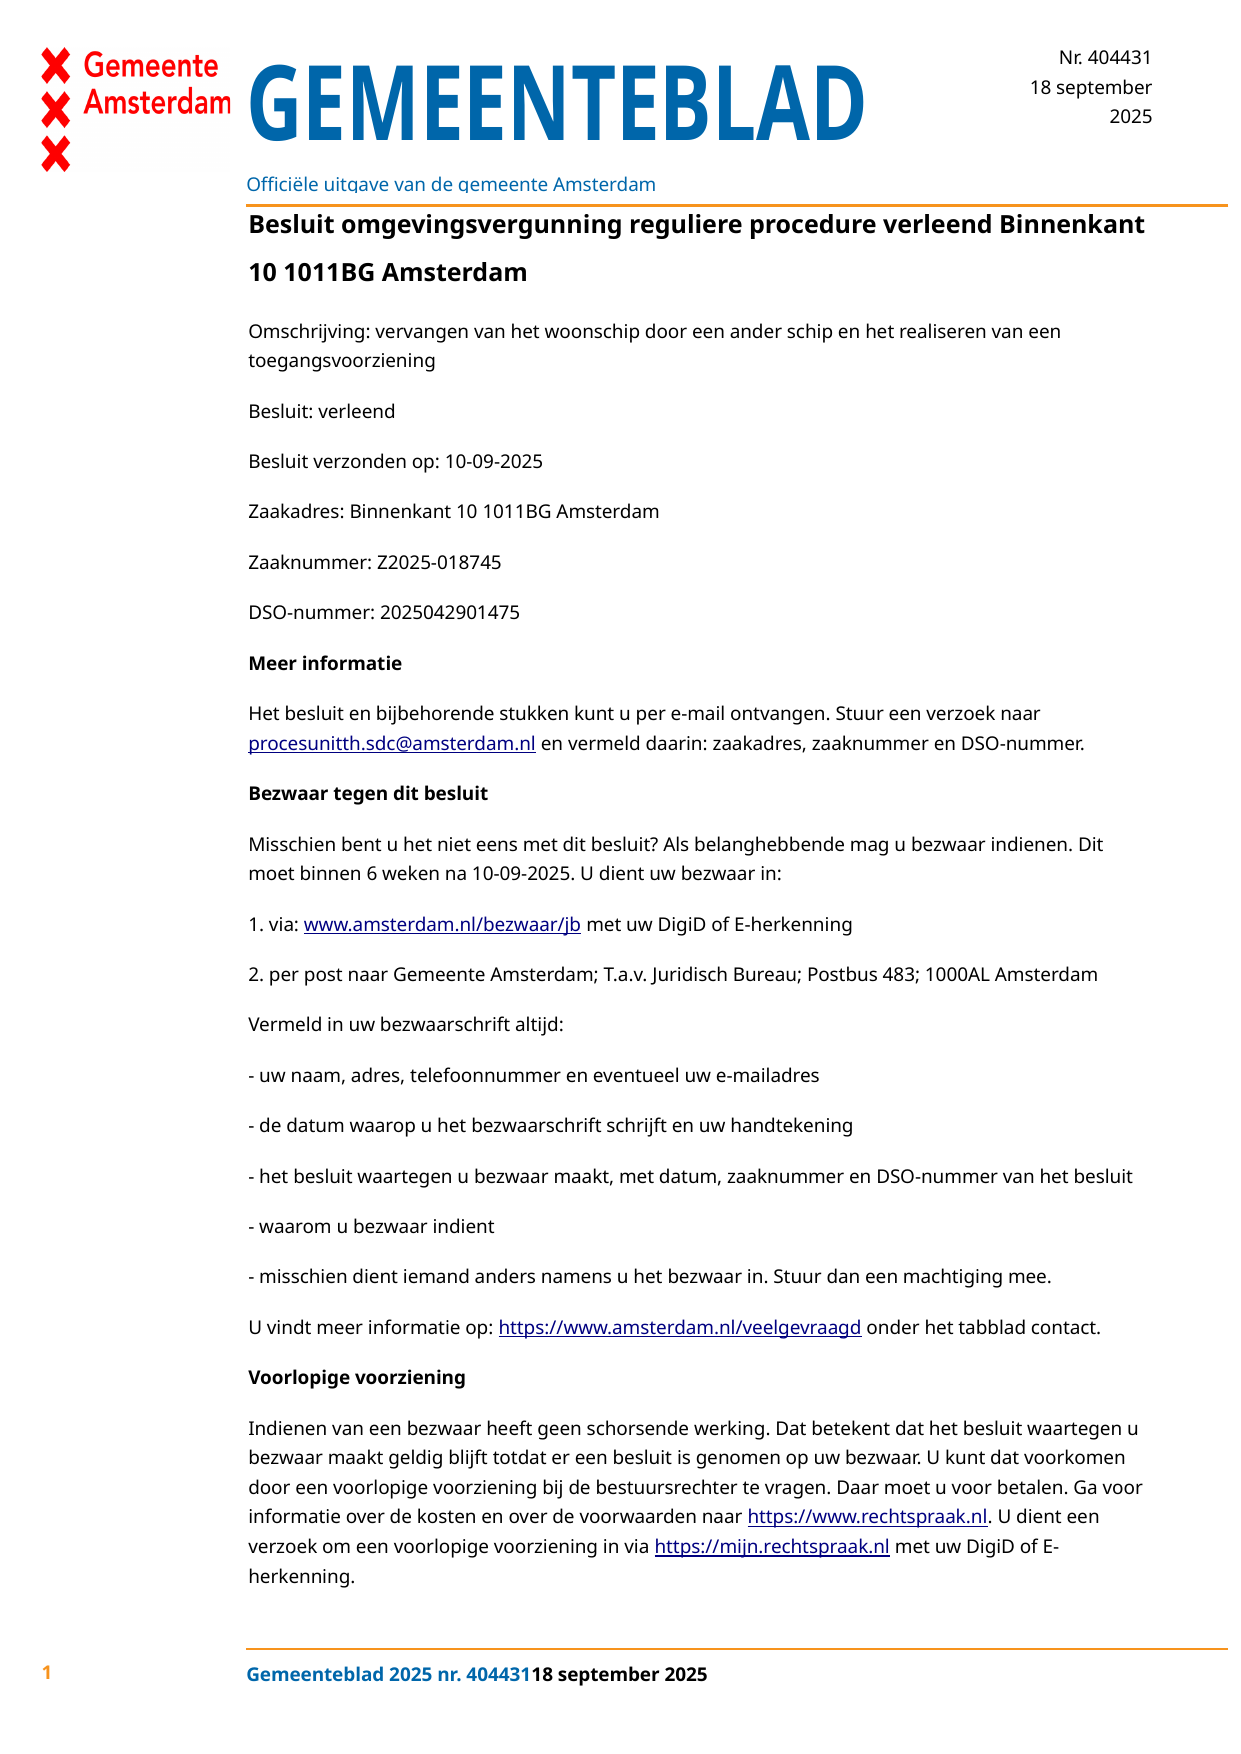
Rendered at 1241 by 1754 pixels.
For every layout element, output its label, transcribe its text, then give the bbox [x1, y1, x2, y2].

text Voorlopige voorziening [248, 1364, 1152, 1390]
text Misschien bent u het niet eens met dit besluit? Als belanghebbende mag u bezwaar indienen. Dit moet binnen 6 weken na 10-09-2025. U dient uw bezwaar in: [248, 831, 1152, 886]
text DSO-nummer: 2025042901475 [248, 599, 1152, 625]
text - de datum waarop u het bezwaarschrift schrijft en uw handtekening [248, 1112, 1152, 1138]
text Het besluit en bijbehorende stukken kunt u per e-mail ontvangen. Stuur een verzoek naar procesunitth.sdc@amsterdam.nl en vermeld daarin: zaakadres, zaaknummer en DSO-nummer. [248, 700, 1152, 756]
text Indienen van een bezwaar heeft geen schorsende werking. Dat betekent dat het besluit waartegen u bezwaar maakt geldig blijft totdat er een besluit is genomen op uw bezwaar. U kunt dat voorkomen door een voorlopige voorziening bij de bestuursrechter te vragen. Daar moet u voor betalen. Ga voor informatie over de kosten en over de voorwaarden naar https://www.rechtspraak.nl. U dient een verzoek om een voorlopige voorziening in via https://mijn.rechtspraak.nl met uw DigiD of E-herkenning. [248, 1415, 1152, 1589]
text 1. via: www.amsterdam.nl/bezwaar/jb met uw DigiD of E-herkenning [248, 911, 1152, 937]
text U vindt meer informatie op: https://www.amsterdam.nl/veelgevraagd onder het tabblad contact. [248, 1314, 1152, 1340]
text Meer informatie [248, 650, 1152, 676]
text - uw naam, adres, telefoonnummer en eventueel uw e-mailadres [248, 1062, 1152, 1088]
text Zaakadres: Binnenkant 10 1011BG Amsterdam [248, 499, 1152, 524]
text Omschrijving: vervangen van het woonschip door een ander schip en het realiseren van een toegangsvoorziening [248, 318, 1152, 373]
picture [41, 47, 231, 172]
text Besluit omgevingsvergunning reguliere procedure verleend Binnenkant 10 1011BG Amsterdam [248, 207, 1152, 288]
text Bezwaar tegen dit besluit [248, 780, 1152, 806]
text - waarom u bezwaar indient [248, 1213, 1152, 1239]
text Besluit verzonden op: 10-09-2025 [248, 448, 1152, 474]
text - het besluit waartegen u bezwaar maakt, met datum, zaaknummer en DSO-nummer van het besluit [248, 1163, 1152, 1189]
text 2. per post naar Gemeente Amsterdam; T.a.v. Juridisch Bureau; Postbus 483; 1000AL Amsterdam [248, 961, 1152, 987]
text Besluit: verleend [248, 398, 1152, 424]
text Vermeld in uw bezwaarschrift altijd: [248, 1012, 1152, 1037]
text Zaaknummer: Z2025-018745 [248, 549, 1152, 575]
text - misschien dient iemand anders namens u het bezwaar in. Stuur dan een machtiging mee. [248, 1264, 1152, 1289]
